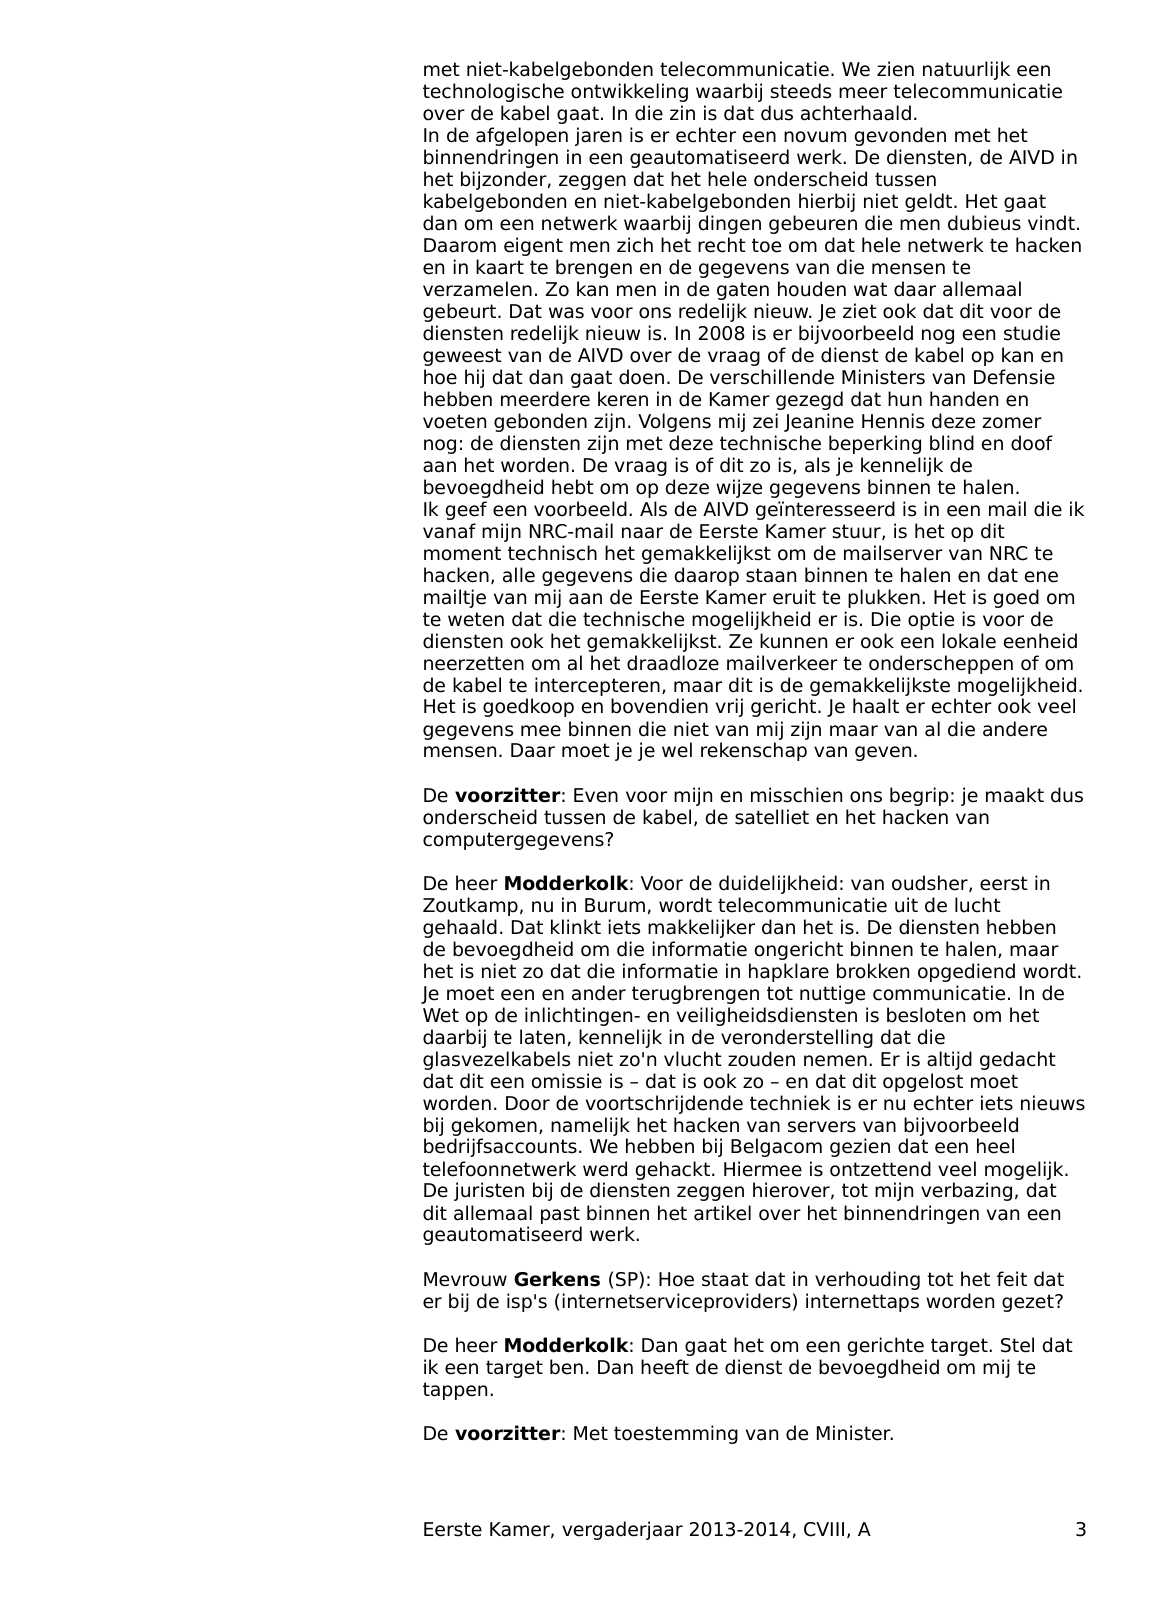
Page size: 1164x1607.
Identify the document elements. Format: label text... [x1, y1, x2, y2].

text Mevrouw Gerkens (SP): Hoe staat dat in verhouding tot het feit dat er bij de isp's (internetserviceproviders) internettaps worden gezet? [422, 1268, 1087, 1312]
text Ik geef een voorbeeld. Als de AIVD geïnteresseerd is in een mail die ik vanaf mijn NRC-mail naar de Eerste Kamer stuur, is het op dit moment technisch het gemakkelijkst om de mailserver van NRC te hacken, alle gegevens die daarop staan binnen te halen en dat ene mailtje van mij aan de Eerste Kamer eruit te plukken. Het is goed om te weten dat die technische mogelijkheid er is. Die optie is voor de diensten ook het gemakkelijkst. Ze kunnen er ook een lokale eenheid neerzetten om al het draadloze mailverkeer te onderscheppen of om de kabel te intercepteren, maar dit is de gemakkelijkste mogelijkheid. Het is goedkoop en bovendien vrij gericht. Je haalt er echter ook veel gegevens mee binnen die niet van mij zijn maar van al die andere mensen. Daar moet je je wel rekenschap van geven. [422, 499, 1087, 762]
text De heer Modderkolk: Voor de duidelijkheid: van oudsher, eerst in Zoutkamp, nu in Burum, wordt telecommunicatie uit de lucht gehaald. Dat klinkt iets makkelijker dan het is. De diensten hebben de bevoegdheid om die informatie ongericht binnen te halen, maar het is niet zo dat die informatie in hapklare brokken opgediend wordt. Je moet een en ander terugbrengen tot nuttige communicatie. In de Wet op de inlichtingen- en veiligheidsdiensten is besloten om het daarbij te laten, kennelijk in de veronderstelling dat die glasvezelkabels niet zo'n vlucht zouden nemen. Er is altijd gedacht dat dit een omissie is – dat is ook zo – en dat dit opgelost moet worden. Door de voortschrijdende techniek is er nu echter iets nieuws bij gekomen, namelijk het hacken van servers van bijvoorbeeld bedrijfsaccounts. We hebben bij Belgacom gezien dat een heel telefoonnetwerk werd gehackt. Hiermee is ontzettend veel mogelijk. De juristen bij de diensten zeggen hierover, tot mijn verbazing, dat dit allemaal past binnen het artikel over het binnendringen van een geautomatiseerd werk. [422, 873, 1087, 1246]
text De voorzitter: Met toestemming van de Minister. [422, 1423, 1087, 1445]
text De voorzitter: Even voor mijn en misschien ons begrip: je maakt dus onderscheid tussen de kabel, de satelliet en het hacken van computergegevens? [422, 784, 1087, 851]
text met niet-kabelgebonden telecommunicatie. We zien natuurlijk een technologische ontwikkeling waarbij steeds meer telecommunicatie over de kabel gaat. In die zin is dat dus achterhaald. [422, 59, 1087, 125]
text De heer Modderkolk: Dan gaat het om een gerichte target. Stel dat ik een target ben. Dan heeft de dienst de bevoegdheid om mij te tappen. [422, 1335, 1087, 1401]
text In de afgelopen jaren is er echter een novum gevonden met het binnendringen in een geautomatiseerd werk. De diensten, de AIVD in het bijzonder, zeggen dat het hele onderscheid tussen kabelgebonden en niet-kabelgebonden hierbij niet geldt. Het gaat dan om een netwerk waarbij dingen gebeuren die men dubieus vindt. Daarom eigent men zich het recht toe om dat hele netwerk te hacken en in kaart te brengen en de gegevens van die mensen te verzamelen. Zo kan men in de gaten houden wat daar allemaal gebeurt. Dat was voor ons redelijk nieuw. Je ziet ook dat dit voor de diensten redelijk nieuw is. In 2008 is er bijvoorbeeld nog een studie geweest van de AIVD over de vraag of de dienst de kabel op kan en hoe hij dat dan gaat doen. De verschillende Ministers van Defensie hebben meerdere keren in de Kamer gezegd dat hun handen en voeten gebonden zijn. Volgens mij zei Jeanine Hennis deze zomer nog: de diensten zijn met deze technische beperking blind en doof aan het worden. De vraag is of dit zo is, als je kennelijk de bevoegdheid hebt om op deze wijze gegevens binnen te halen. [422, 125, 1087, 499]
